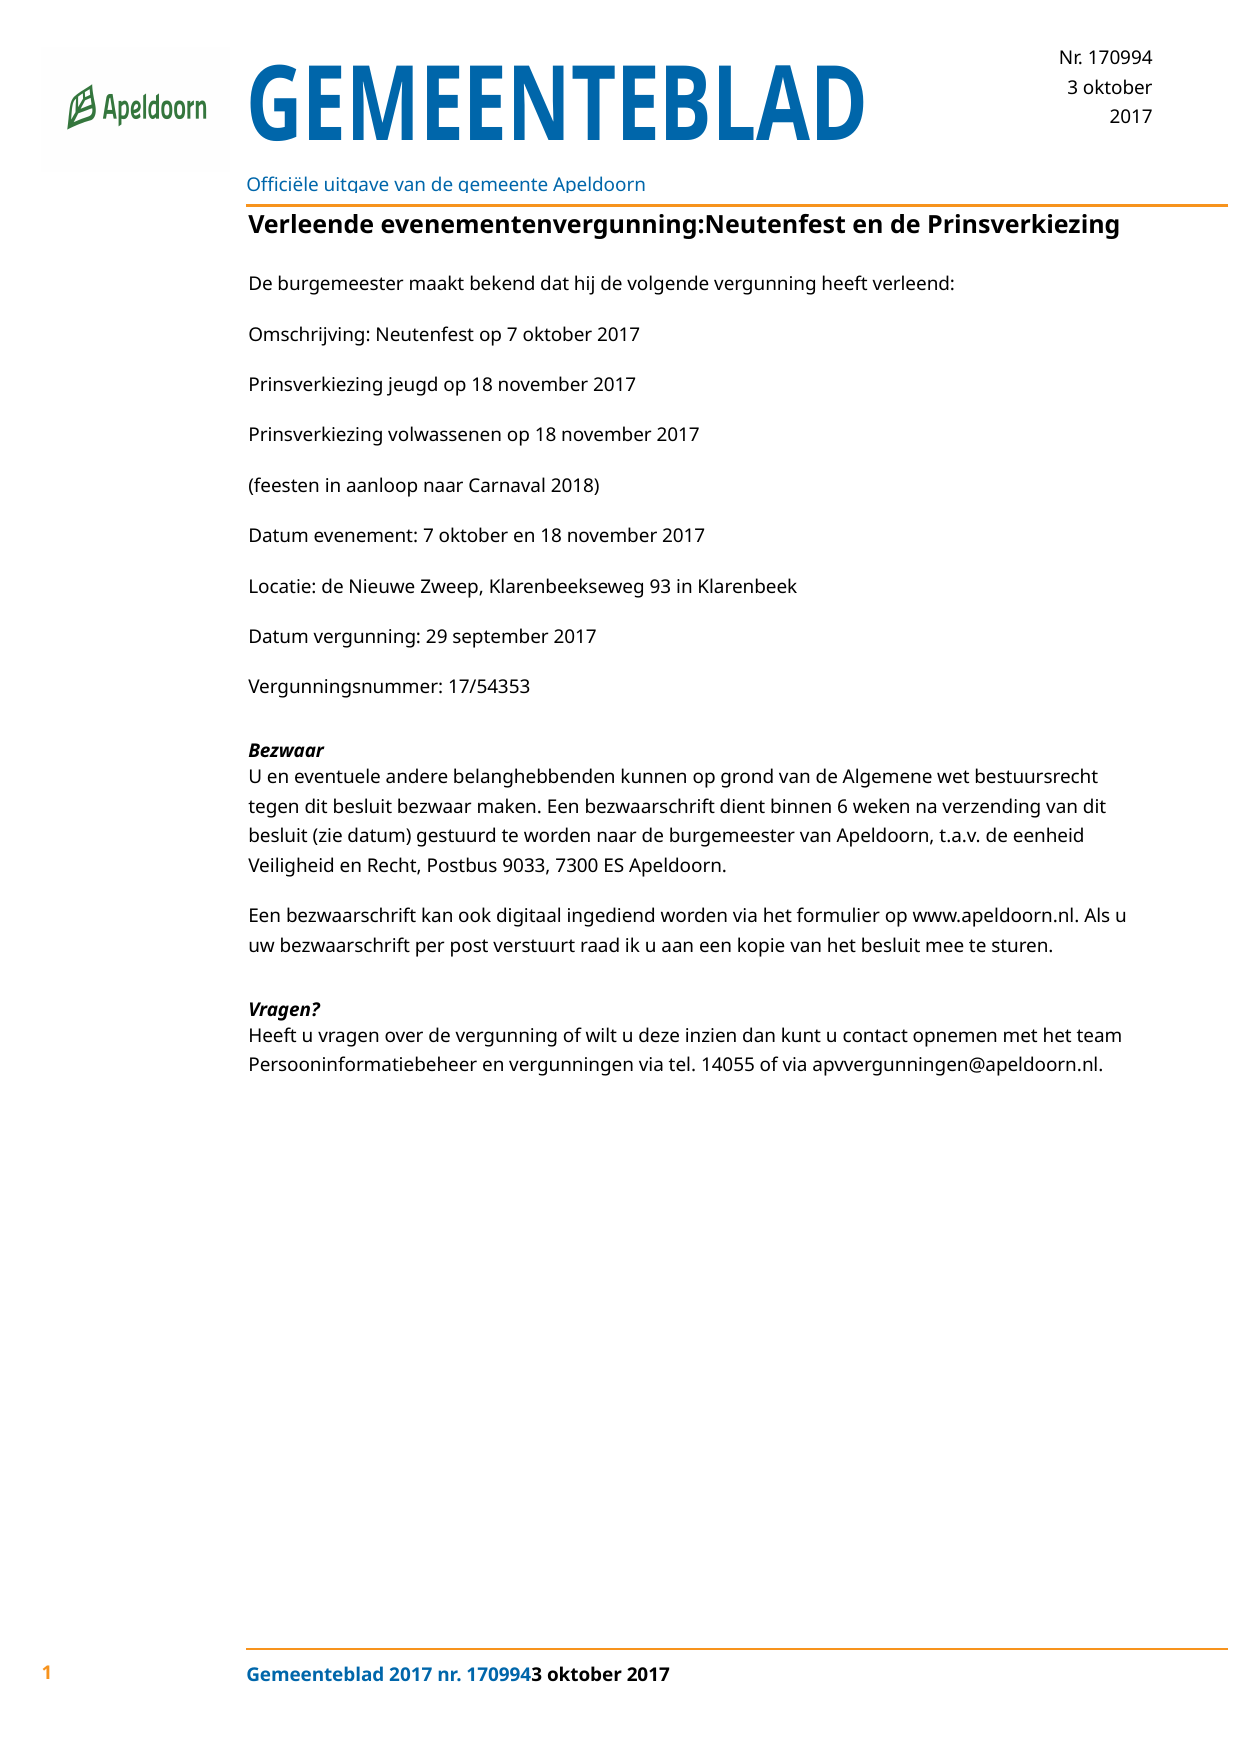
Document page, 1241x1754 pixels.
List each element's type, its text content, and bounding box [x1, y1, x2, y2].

text Bezwaar [248, 738, 1152, 763]
text Datum evenement: 7 oktober en 18 november 2017 [248, 522, 1152, 548]
text (feesten in aanloop naar Carnaval 2018) [248, 472, 1152, 498]
text De burgemeester maakt bekend dat hij de volgende vergunning heeft verleend: [248, 270, 1152, 296]
text Omschrijving: Neutenfest op 7 oktober 2017 [248, 321, 1152, 346]
text Een bezwaarschrift kan ook digitaal ingediend worden via het formulier op www.apeldoorn.nl. Als u uw bezwaarschrift per post verstuurt raad ik u aan een kopie van het besluit mee te sturen. [248, 902, 1152, 958]
text Locatie: de Nieuwe Zweep, Klarenbeekseweg 93 in Klarenbeek [248, 573, 1152, 598]
picture [41, 47, 231, 172]
text Vergunningsnummer: 17/54353 [248, 674, 1152, 699]
text Verleende evenementenvergunning:Neutenfest en de Prinsverkiezing [248, 207, 1152, 241]
text Datum vergunning: 29 september 2017 [248, 623, 1152, 649]
text Prinsverkiezing jeugd op 18 november 2017 [248, 371, 1152, 397]
text U en eventuele andere belanghebbenden kunnen op grond van de Algemene wet bestuursrecht tegen dit besluit bezwaar maken. Een bezwaarschrift dient binnen 6 weken na verzending van dit besluit (zie datum) gestuurd te worden naar de burgemeester van Apeldoorn, t.a.v. de eenheid Veiligheid en Recht, Postbus 9033, 7300 ES Apeldoorn. [248, 763, 1152, 878]
text Prinsverkiezing volwassenen op 18 november 2017 [248, 422, 1152, 447]
text Heeft u vragen over de vergunning of wilt u deze inzien dan kunt u contact opnemen met het team Persooninformatiebeheer en vergunningen via tel. 14055 of via apvvergunningen@apeldoorn.nl. [248, 1022, 1152, 1077]
text Vragen? [248, 996, 1152, 1022]
